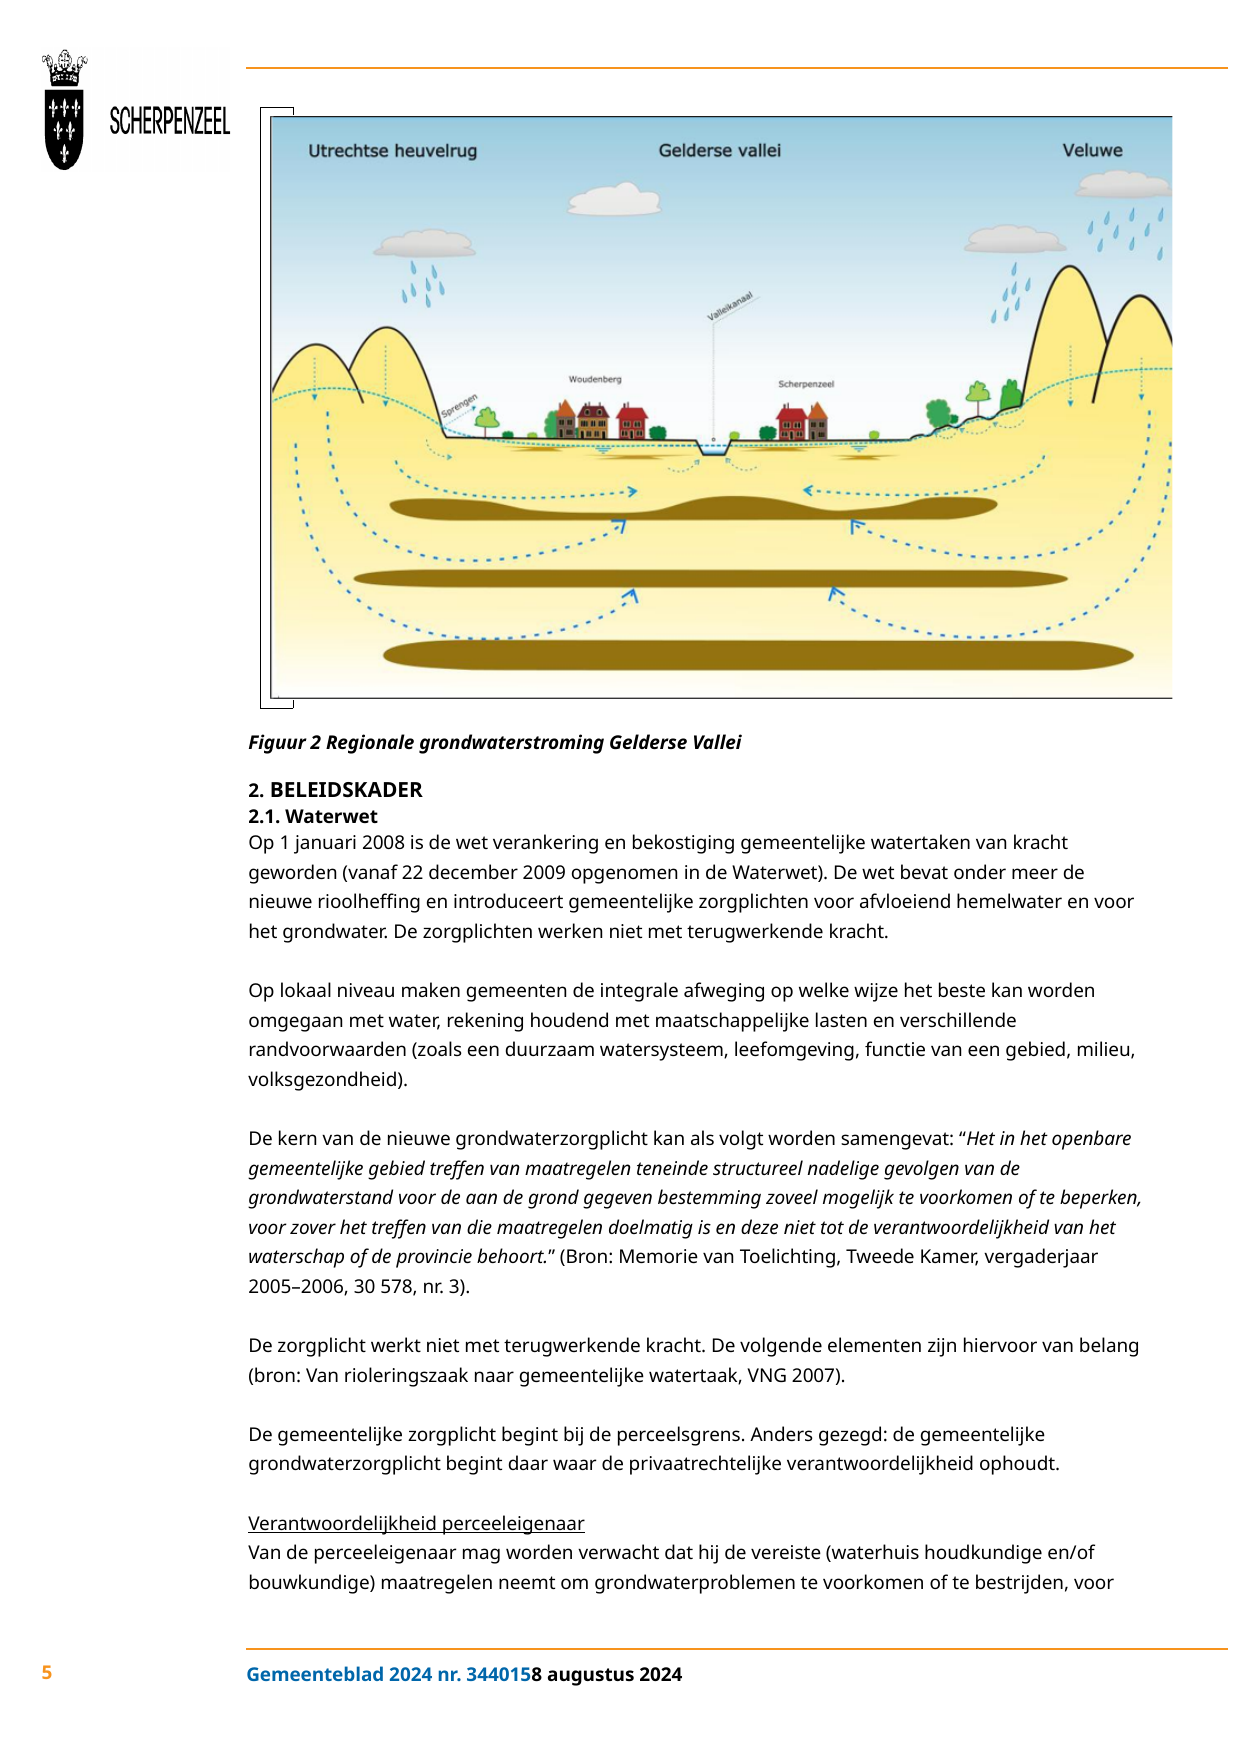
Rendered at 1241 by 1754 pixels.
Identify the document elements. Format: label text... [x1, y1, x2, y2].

text Op 1 januari 2008 is de wet verankering en bekostiging gemeentelijke watertaken van kracht geworden (vanaf 22 december 2009 opgenomen in de Waterwet). De wet bevat onder meer de nieuwe rioolheffing en introduceert gemeentelijke zorgplichten voor afvloeiend hemelwater en voor het grondwater. De zorgplichten werken niet met terugwerkende kracht. [248, 829, 1152, 944]
text 2.1. Waterwet [248, 803, 1152, 829]
text Verantwoordelijkheid perceeleigenaar [248, 1510, 1152, 1535]
picture [41, 47, 231, 172]
text De zorgplicht werkt niet met terugwerkende kracht. De volgende elementen zijn hiervoor van belang (bron: Van rioleringszaak naar gemeentelijke watertaak, VNG 2007). [248, 1332, 1152, 1387]
text De gemeentelijke zorgplicht begint bij de perceelsgrens. Anders gezegd: de gemeentelijke grondwaterzorgplicht begint daar waar de privaatrechtelijke verantwoordelijkheid ophoudt. [248, 1421, 1152, 1476]
text Op lokaal niveau maken gemeenten de integrale afweging op welke wijze het beste kan worden omgegaan met water, rekening houdend met maatschappelijke lasten en verschillende randvoorwaarden (zoals een duurzaam watersysteem, leefomgeving, functie van een gebied, milieu, volksgezondheid). [248, 977, 1152, 1092]
picture [268, 115, 1173, 700]
text 2. BELEIDSKADER [248, 775, 1152, 803]
text Figuur 2 Regionale grondwaterstroming Gelderse Vallei [248, 729, 1152, 755]
text Van de perceeleigenaar mag worden verwacht dat hij de vereiste (waterhuis houdkundige en/of bouwkundige) maatregelen neemt om grondwaterproblemen te voorkomen of te bestrijden, voor [248, 1539, 1152, 1594]
text De kern van de nieuwe grondwaterzorgplicht kan als volgt worden samengevat: “Het in het openbare gemeentelijke gebied treffen van maatregelen teneinde structureel nadelige gevolgen van de grondwaterstand voor de aan de grond gegeven bestemming zoveel mogelijk te voorkomen of te beperken, voor zover het treffen van die maatregelen doelmatig is en deze niet tot de verantwoordelijkheid van het waterschap of de provincie behoort.” (Bron: Memorie van Toelichting, Tweede Kamer, vergaderjaar 2005–2006, 30 578, nr. 3). [248, 1125, 1152, 1299]
